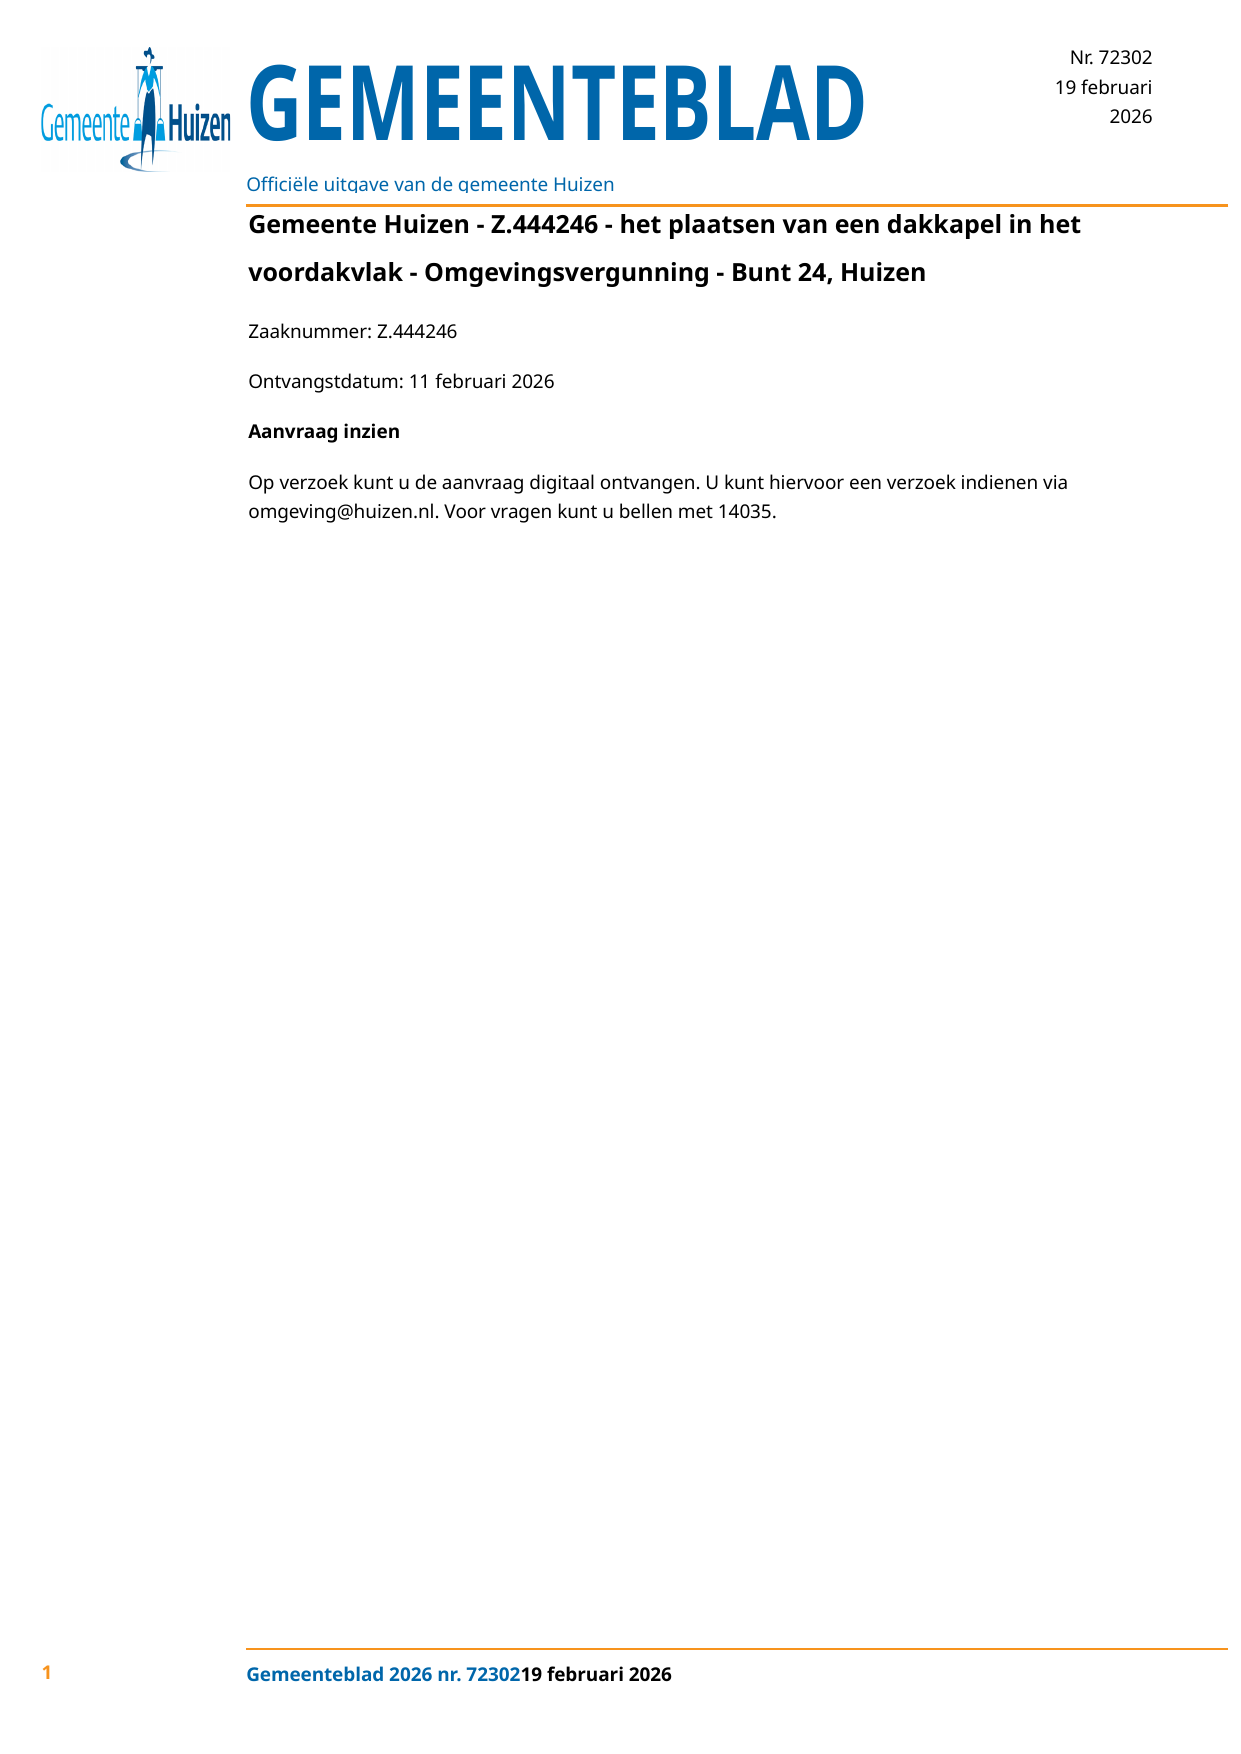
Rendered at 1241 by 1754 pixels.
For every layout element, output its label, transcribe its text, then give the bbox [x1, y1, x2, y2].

picture [41, 47, 231, 172]
text Zaaknummer: Z.444246 [248, 318, 1152, 344]
text Aanvraag inzien [248, 419, 1152, 444]
text Ontvangstdatum: 11 februari 2026 [248, 368, 1152, 394]
text Gemeente Huizen - Z.444246 - het plaatsen van een dakkapel in het voordakvlak - Omgevingsvergunning - Bunt 24, Huizen [248, 207, 1152, 288]
text Op verzoek kunt u de aanvraag digitaal ontvangen. U kunt hiervoor een verzoek indienen via omgeving@huizen.nl. Voor vragen kunt u bellen met 14035. [248, 469, 1152, 524]
